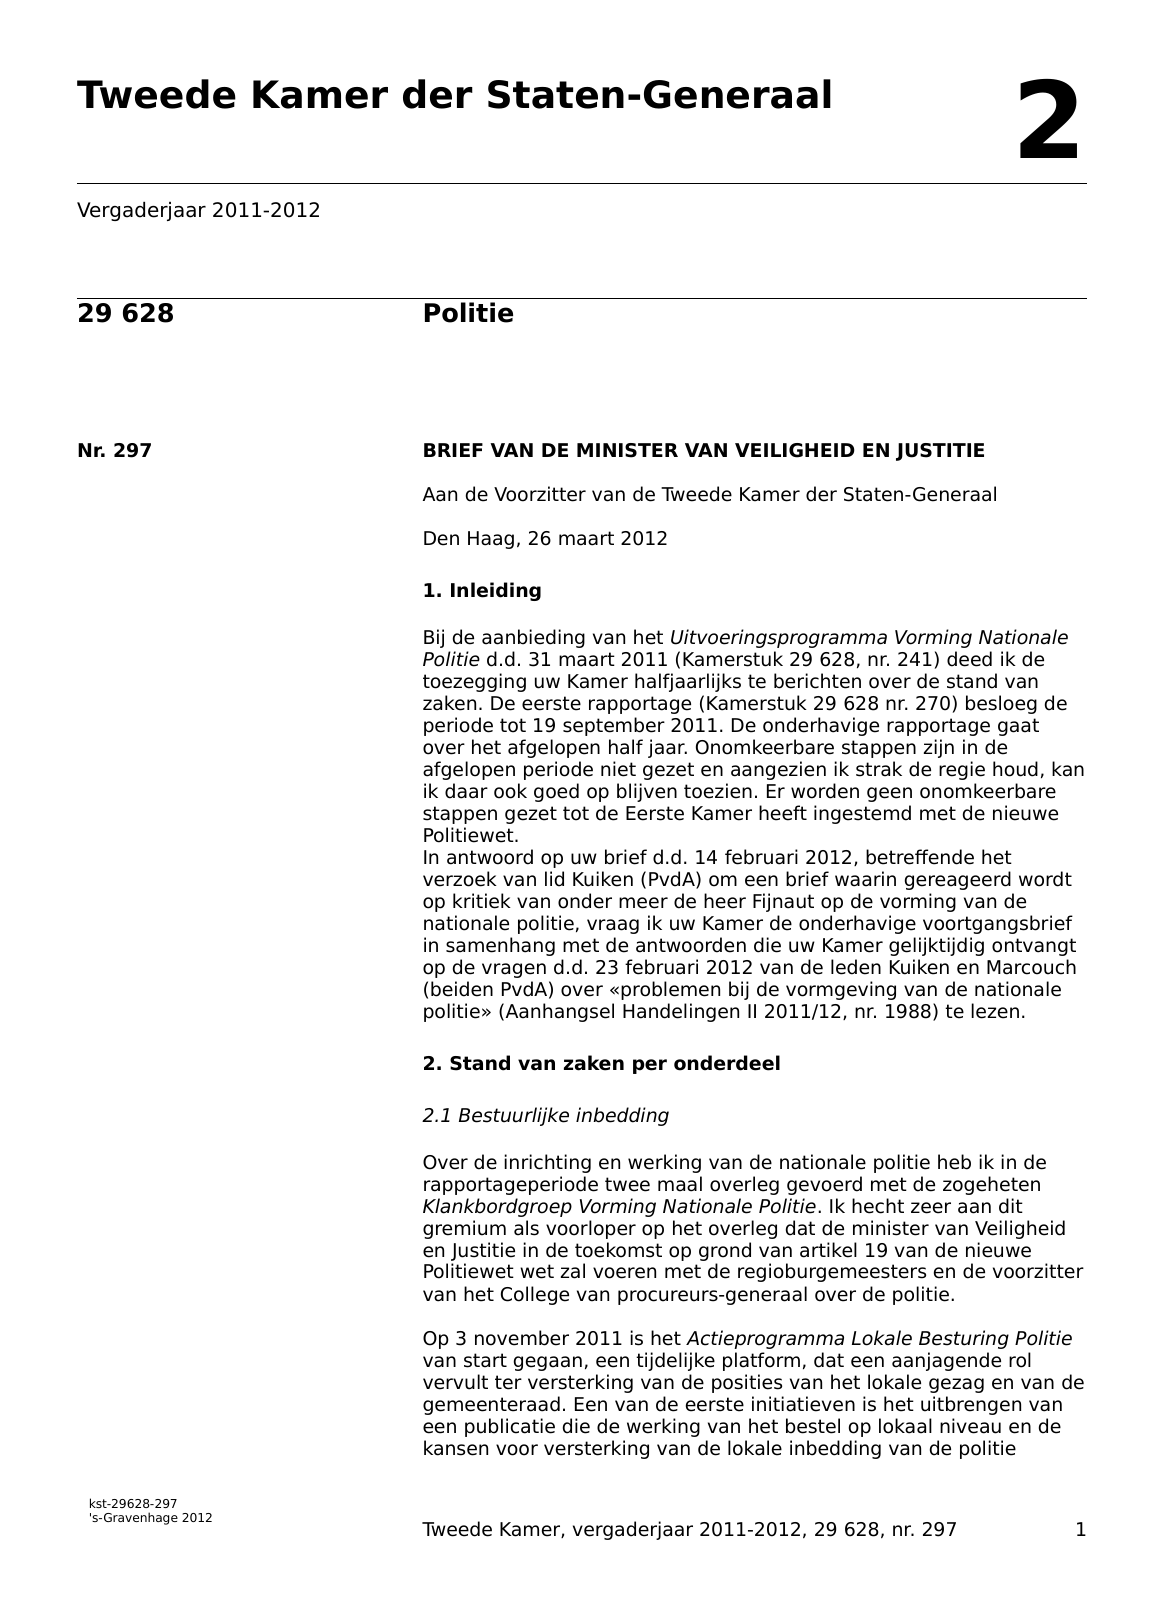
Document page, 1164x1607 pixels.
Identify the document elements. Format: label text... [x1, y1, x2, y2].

text 's-Gravenhage 2012 [88, 1511, 323, 1525]
subtitle 2. Stand van zaken per onderdeel [422, 1053, 1087, 1074]
table_header 2 [886, 59, 1087, 183]
table_cell Vergaderjaar 2011-2012 [77, 184, 1087, 298]
subtitle 2.1 Bestuurlijke inbedding [422, 1104, 1087, 1127]
table_header Tweede Kamer der Staten-Generaal [77, 59, 886, 183]
subtitle Nr. 297 BRIEF VAN DE MINISTER VAN VEILIGHEID EN JUSTITIE [77, 440, 1087, 462]
text Op 3 november 2011 is het Actieprogramma Lokale Besturing Politie van start gegaan, een tijdelijke platform, dat een aanjagende rol vervult ter versterking van de posities van het lokale gezag en van de gemeenteraad. Een van de eerste initiatieven is het uitbrengen van een publicatie die de werking van het bestel op lokaal niveau en de kansen voor versterking van de lokale inbedding van de politie [422, 1328, 1087, 1459]
text Over de inrichting en werking van de nationale politie heb ik in de rapportageperiode twee maal overleg gevoerd met de zogeheten Klankbordgroep Vorming Nationale Politie. Ik hecht zeer aan dit gremium als voorloper op het overleg dat de minister van Veiligheid en Justitie in de toekomst op grond van artikel 19 van de nieuwe Politiewet wet zal voeren met de regioburgemeesters en de voorzitter van het College van procureurs-generaal over de politie. [422, 1152, 1087, 1305]
text Den Haag, 26 maart 2012 [422, 528, 1087, 550]
text kst-29628-297 [88, 1497, 323, 1511]
text In antwoord op uw brief d.d. 14 februari 2012, betreffende het verzoek van lid Kuiken (PvdA) om een brief waarin gereageerd wordt op kritiek van onder meer de heer Fijnaut op de vorming van de nationale politie, vraag ik uw Kamer de onderhavige voortgangsbrief in samenhang met de antwoorden die uw Kamer gelijktijdig ontvangt op de vragen d.d. 23 februari 2012 van de leden Kuiken en Marcouch (beiden PvdA) over «problemen bij de vormgeving van de nationale politie» (Aanhangsel Handelingen II 2011/12, nr. 1988) te lezen. [422, 847, 1087, 1023]
subtitle 1. Inleiding [422, 580, 1087, 602]
text Aan de Voorzitter van de Tweede Kamer der Staten-Generaal [422, 484, 1087, 506]
text Bij de aanbieding van het Uitvoeringsprogramma Vorming Nationale Politie d.d. 31 maart 2011 (Kamerstuk 29 628, nr. 241) deed ik de toezegging uw Kamer halfjaarlijks te berichten over de stand van zaken. De eerste rapportage (Kamerstuk 29 628 nr. 270) besloeg de periode tot 19 september 2011. De onderhavige rapportage gaat over het afgelopen half jaar. Onomkeerbare stappen zijn in de afgelopen periode niet gezet en aangezien ik strak de regie houd, kan ik daar ook goed op blijven toezien. Er worden geen onomkeerbare stappen gezet tot de Eerste Kamer heeft ingestemd met de nieuwe Politiewet. [422, 627, 1087, 847]
subtitle 29 628 Politie [77, 299, 1087, 329]
